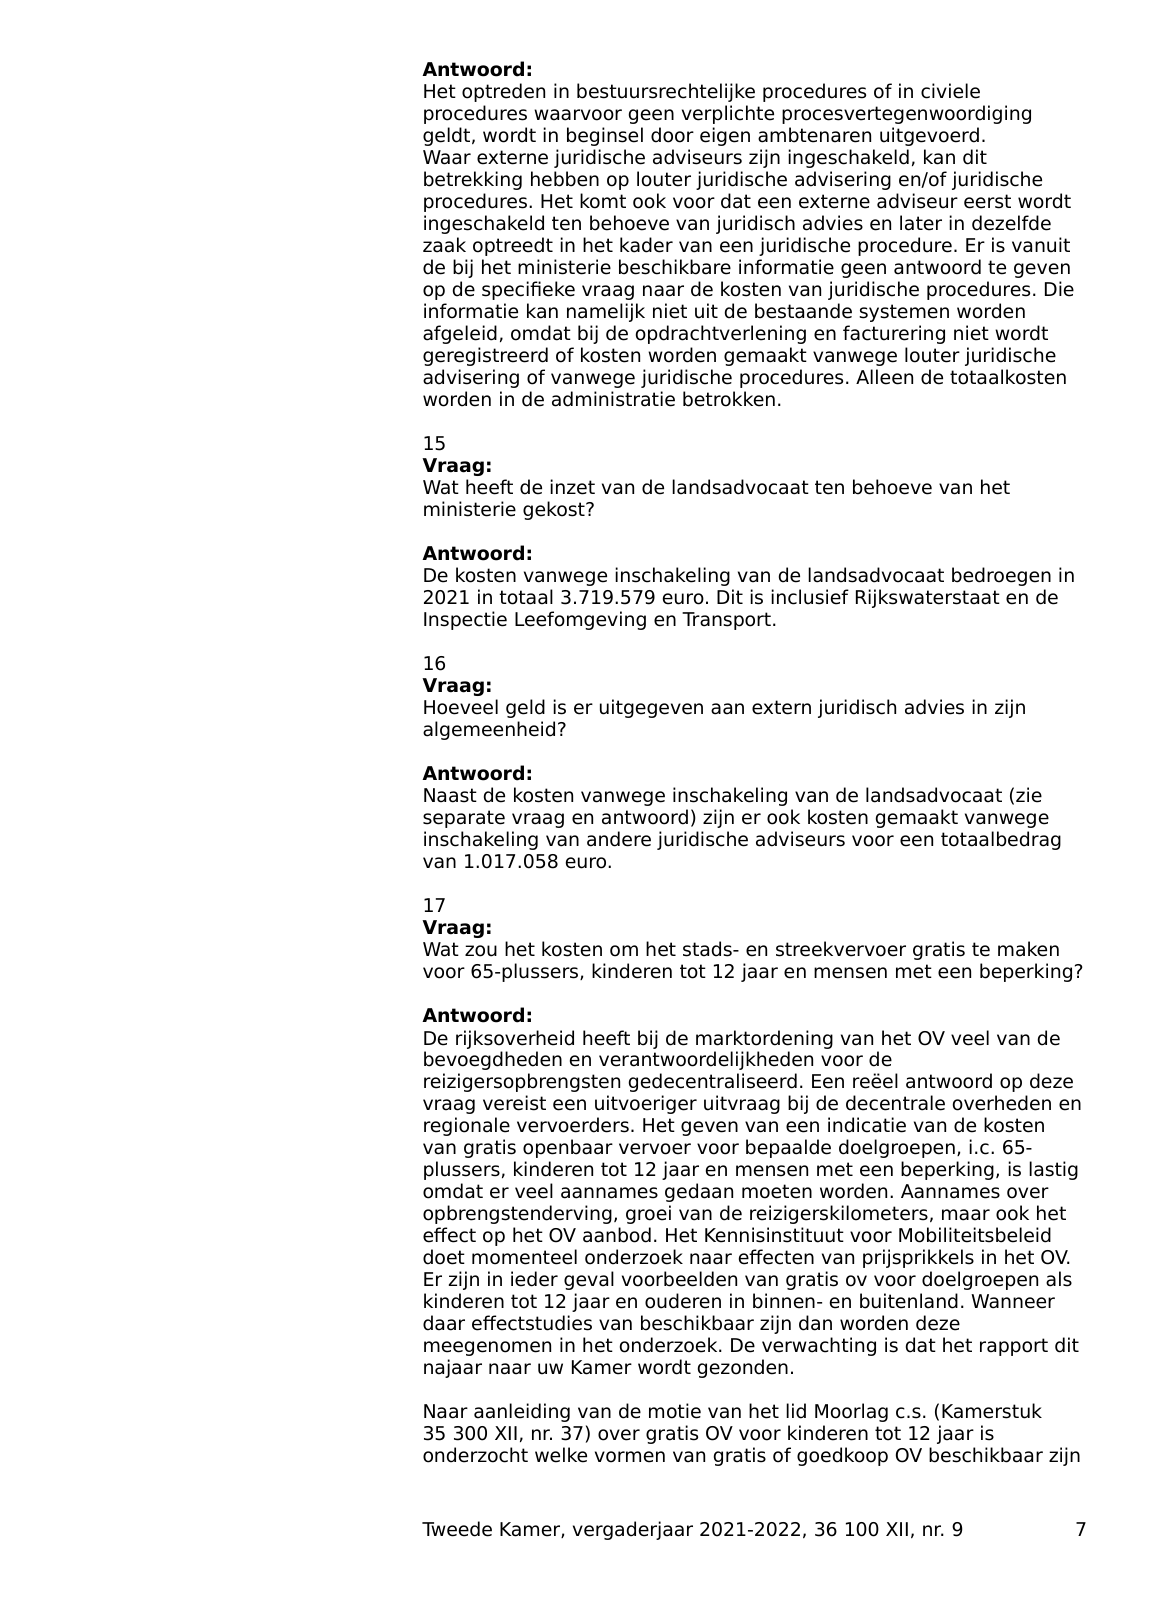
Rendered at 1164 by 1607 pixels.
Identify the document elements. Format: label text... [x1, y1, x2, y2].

text De kosten vanwege inschakeling van de landsadvocaat bedroegen in 2021 in totaal 3.719.579 euro. Dit is inclusief Rijkswaterstaat en de Inspectie Leefomgeving en Transport. [422, 565, 1087, 631]
text 16 [422, 653, 1087, 675]
text Vraag: [422, 455, 1087, 477]
text 17 [422, 895, 1087, 917]
text Antwoord: [422, 543, 1087, 565]
text Antwoord: [422, 59, 1087, 81]
text Waar externe juridische adviseurs zijn ingeschakeld, kan dit betrekking hebben op louter juridische advisering en/of juridische procedures. Het komt ook voor dat een externe adviseur eerst wordt ingeschakeld ten behoeve van juridisch advies en later in dezelfde zaak optreedt in het kader van een juridische procedure. Er is vanuit de bij het ministerie beschikbare informatie geen antwoord te geven op de specifieke vraag naar de kosten van juridische procedures. Die informatie kan namelijk niet uit de bestaande systemen worden afgeleid, omdat bij de opdrachtverlening en facturering niet wordt geregistreerd of kosten worden gemaakt vanwege louter juridische advisering of vanwege juridische procedures. Alleen de totaalkosten worden in de administratie betrokken. [422, 147, 1087, 411]
text 15 [422, 433, 1087, 455]
text Antwoord: [422, 1005, 1087, 1027]
text Vraag: [422, 917, 1087, 939]
text Wat heeft de inzet van de landsadvocaat ten behoeve van het ministerie gekost? [422, 477, 1087, 521]
text De rijksoverheid heeft bij de marktordening van het OV veel van de bevoegdheden en verantwoordelijkheden voor de reizigersopbrengsten gedecentraliseerd. Een reëel antwoord op deze vraag vereist een uitvoeriger uitvraag bij de decentrale overheden en regionale vervoerders. Het geven van een indicatie van de kosten van gratis openbaar vervoer voor bepaalde doelgroepen, i.c. 65-plussers, kinderen tot 12 jaar en mensen met een beperking, is lastig omdat er veel aannames gedaan moeten worden. Aannames over opbrengstenderving, groei van de reizigerskilometers, maar ook het effect op het OV aanbod. Het Kennisinstituut voor Mobiliteitsbeleid doet momenteel onderzoek naar effecten van prijsprikkels in het OV. Er zijn in ieder geval voorbeelden van gratis ov voor doelgroepen als kinderen tot 12 jaar en ouderen in binnen- en buitenland. Wanneer daar effectstudies van beschikbaar zijn dan worden deze meegenomen in het onderzoek. De verwachting is dat het rapport dit najaar naar uw Kamer wordt gezonden. [422, 1027, 1087, 1379]
text Wat zou het kosten om het stads- en streekvervoer gratis te maken voor 65-plussers, kinderen tot 12 jaar en mensen met een beperking? [422, 939, 1087, 983]
text Naar aanleiding van de motie van het lid Moorlag c.s. (Kamerstuk 35 300 XII, nr. 37) over gratis OV voor kinderen tot 12 jaar is onderzocht welke vormen van gratis of goedkoop OV beschikbaar zijn [422, 1401, 1087, 1467]
text Hoeveel geld is er uitgegeven aan extern juridisch advies in zijn algemeenheid? [422, 697, 1087, 741]
text Antwoord: [422, 763, 1087, 785]
text Vraag: [422, 675, 1087, 697]
text Het optreden in bestuursrechtelijke procedures of in civiele procedures waarvoor geen verplichte procesvertegenwoordiging geldt, wordt in beginsel door eigen ambtenaren uitgevoerd. [422, 81, 1087, 147]
text Naast de kosten vanwege inschakeling van de landsadvocaat (zie separate vraag en antwoord) zijn er ook kosten gemaakt vanwege inschakeling van andere juridische adviseurs voor een totaalbedrag van 1.017.058 euro. [422, 785, 1087, 873]
